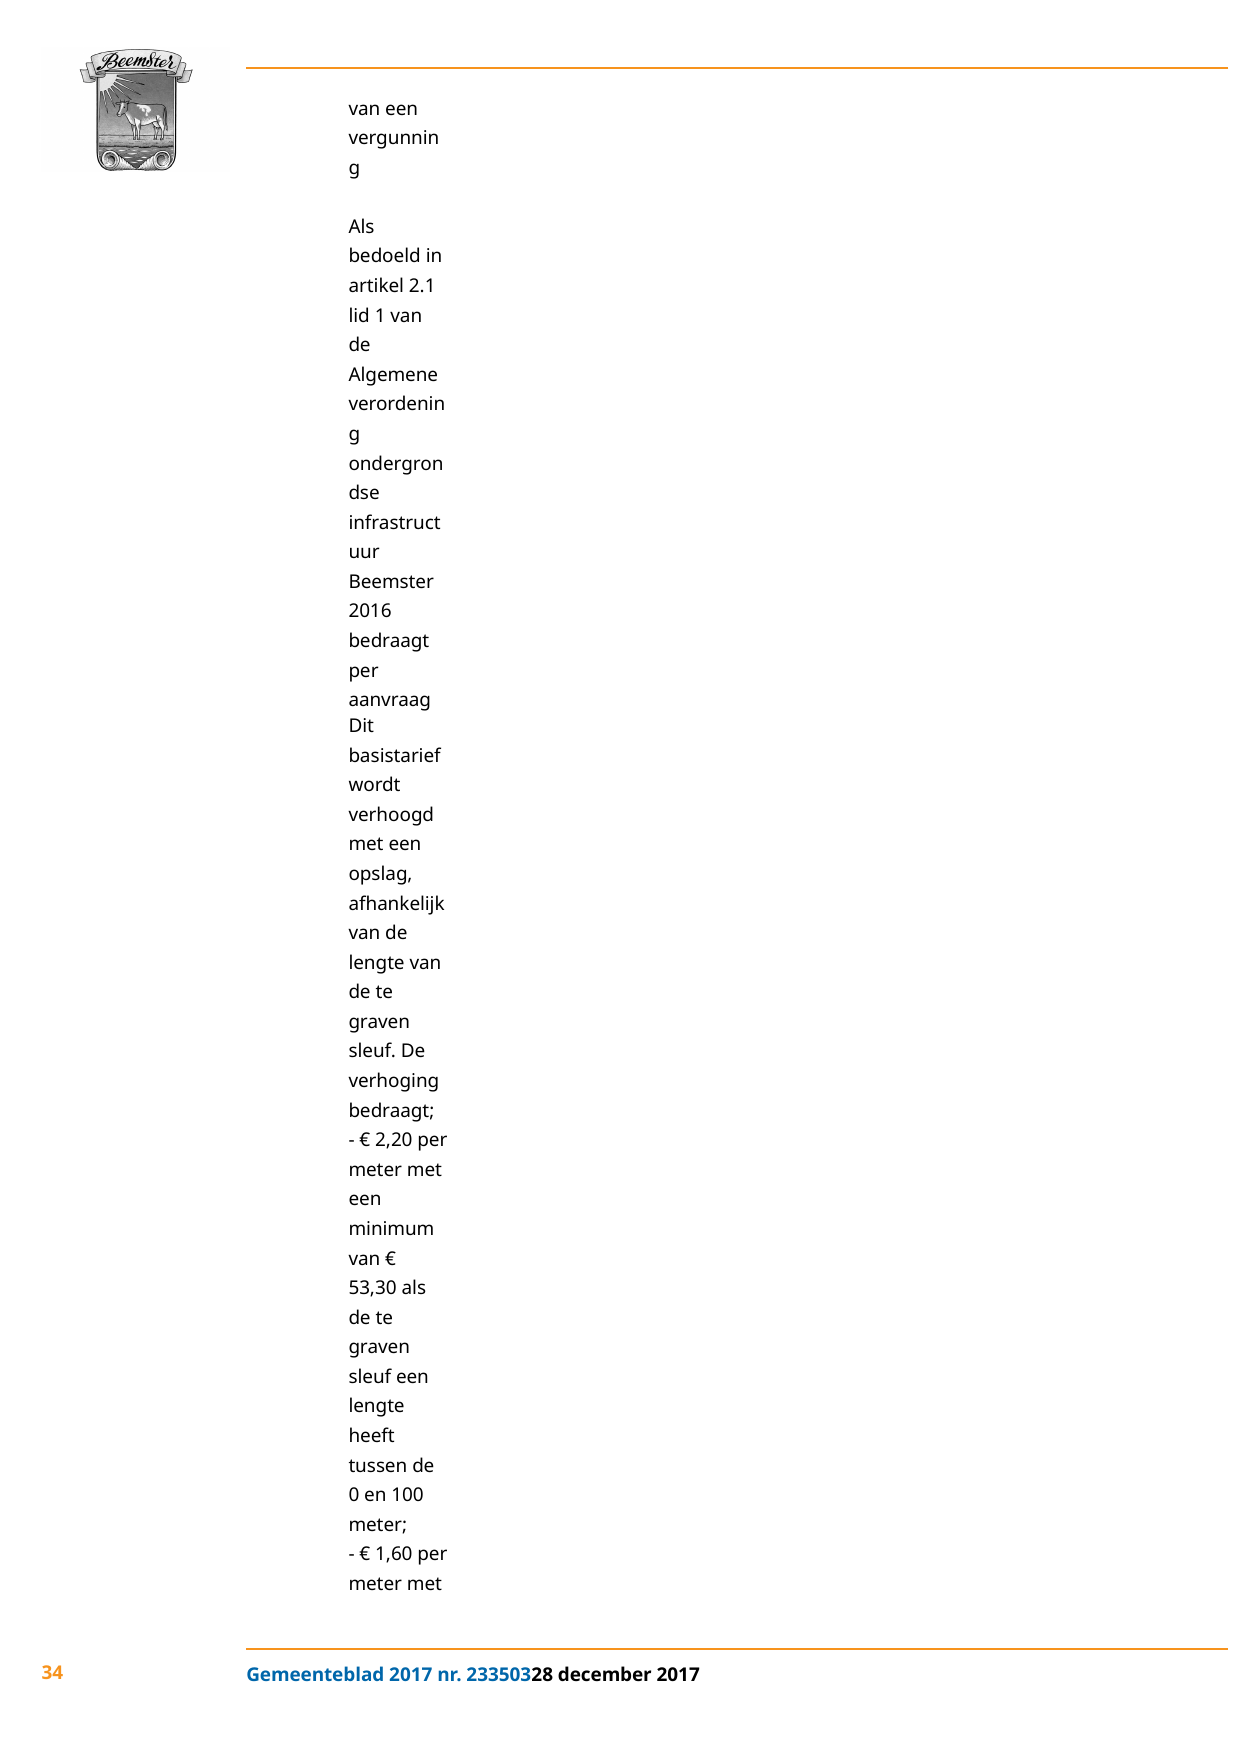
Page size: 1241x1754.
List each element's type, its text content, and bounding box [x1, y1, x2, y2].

table_cell [449, 95, 549, 712]
table_cell [248, 95, 348, 712]
table_cell [449, 712, 549, 1596]
table_cell Dit basistarief wordt verhoogd met een opslag, afhankelijk van de lengte van de te graven sleuf. De verhoging bedraagt; - € 2,20 per meter met een minimum van € 53,30 als de te graven sleuf een lengte heeft tussen de 0 en 100 meter; - € 1,60 per meter met [348, 712, 449, 1596]
table_cell [248, 712, 348, 1596]
table_cell van een vergunning Als bedoeld in artikel 2.1 lid 1 van de Algemene verordening ondergrondse infrastructuur Beemster 2016 bedraagt per aanvraag [348, 95, 449, 712]
picture [41, 47, 231, 172]
